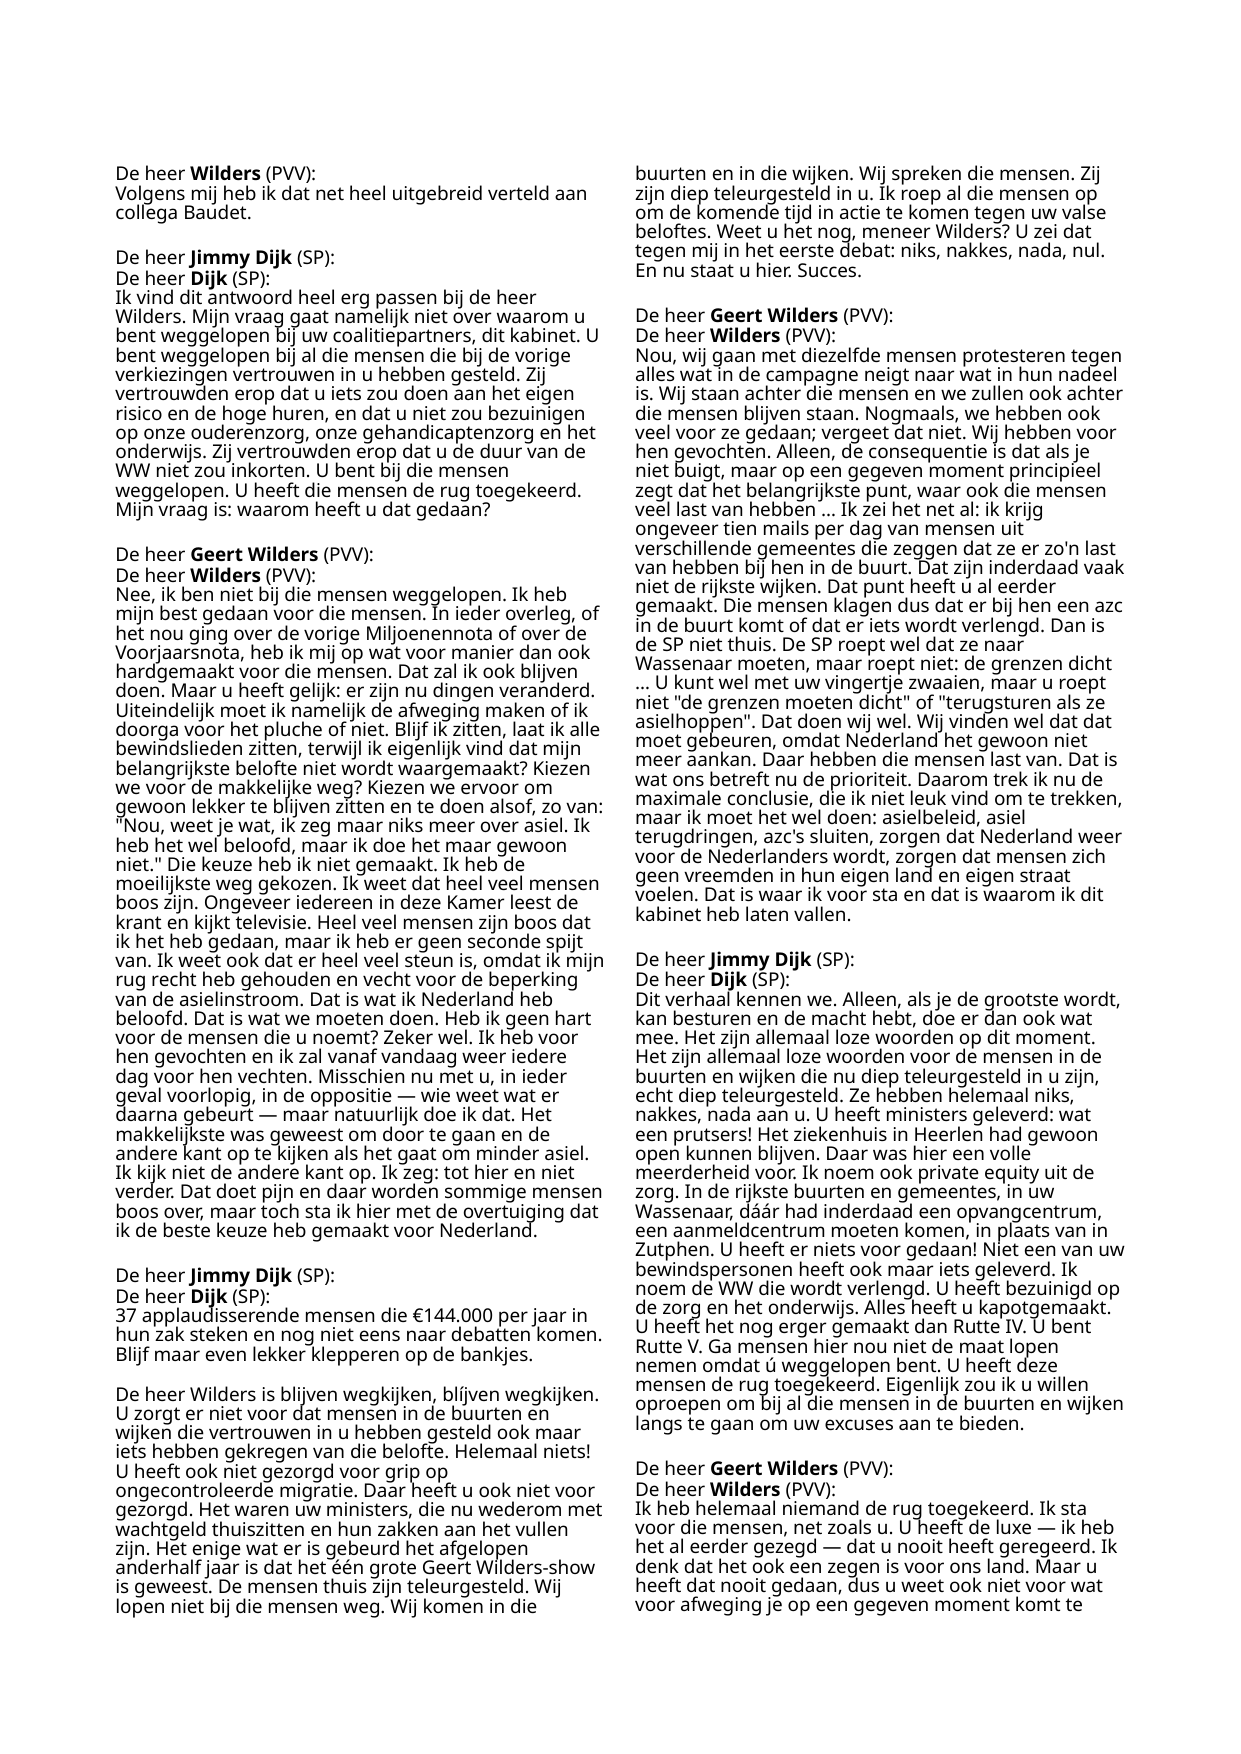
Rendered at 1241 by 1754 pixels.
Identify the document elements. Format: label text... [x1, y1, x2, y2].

text Ik vind dit antwoord heel erg passen bij de heer Wilders. Mijn vraag gaat namelijk niet over waarom u bent weggelopen bij uw coalitiepartners, dit kabinet. U bent weggelopen bij al die mensen die bij de vorige verkiezingen vertrouwen in u hebben gesteld. Zij vertrouwden erop dat u iets zou doen aan het eigen risico en de hoge huren, en dat u niet zou bezuinigen op onze ouderenzorg, onze gehandicaptenzorg en het onderwijs. Zij vertrouwden erop dat u de duur van de WW niet zou inkorten. U bent bij die mensen weggelopen. U heeft die mensen de rug toegekeerd. Mijn vraag is: waarom heeft u dat gedaan? [115, 289, 605, 520]
text De heer Jimmy Dijk (SP): [635, 946, 1125, 971]
text Nee, ik ben niet bij die mensen weggelopen. Ik heb mijn best gedaan voor die mensen. In ieder overleg, of het nou ging over de vorige Miljoenennota of over de Voorjaarsnota, heb ik mij op wat voor manier dan ook hardgemaakt voor die mensen. Dat zal ik ook blijven doen. Maar u heeft gelijk: er zijn nu dingen veranderd. Uiteindelijk moet ik namelijk de afweging maken of ik doorga voor het pluche of niet. Blijf ik zitten, laat ik alle bewindslieden zitten, terwijl ik eigenlijk vind dat mijn belangrijkste belofte niet wordt waargemaakt? Kiezen we voor de makkelijke weg? Kiezen we ervoor om gewoon lekker te blijven zitten en te doen alsof, zo van: "Nou, weet je wat, ik zeg maar niks meer over asiel. Ik heb het wel beloofd, maar ik doe het maar gewoon niet." Die keuze heb ik niet gemaakt. Ik heb de moeilijkste weg gekozen. Ik weet dat heel veel mensen boos zijn. Ongeveer iedereen in deze Kamer leest de krant en kijkt televisie. Heel veel mensen zijn boos dat ik het heb gedaan, maar ik heb er geen seconde spijt van. Ik weet ook dat er heel veel steun is, omdat ik mijn rug recht heb gehouden en vecht voor de beperking van de asielinstroom. Dat is wat ik Nederland heb beloofd. Dat is wat we moeten doen. Heb ik geen hart voor de mensen die u noemt? Zeker wel. Ik heb voor hen gevochten en ik zal vanaf vandaag weer iedere dag voor hen vechten. Misschien nu met u, in ieder geval voorlopig, in de oppositie — wie weet wat er daarna gebeurt — maar natuurlijk doe ik dat. Het makkelijkste was geweest om door te gaan en de andere kant op te kijken als het gaat om minder asiel. Ik kijk niet de andere kant op. Ik zeg: tot hier en niet verder. Dat doet pijn en daar worden sommige mensen boos over, maar toch sta ik hier met de overtuiging dat ik de beste keuze heb gemaakt voor Nederland. [115, 586, 605, 1241]
text 37 applaudisserende mensen die €144.000 per jaar in hun zak steken en nog niet eens naar debatten komen. Blijf maar even lekker klepperen op de bankjes. [115, 1307, 605, 1365]
text De heer Wilders (PVV): [115, 567, 605, 586]
text De heer Wilders is blijven wegkijken, blíjven wegkijken. U zorgt er niet voor dat mensen in de buurten en wijken die vertrouwen in u hebben gesteld ook maar iets hebben gekregen van die belofte. Helemaal niets! U heeft ook niet gezorgd voor grip op ongecontroleerde migratie. Daar heeft u ook niet voor gezorgd. Het waren uw ministers, die nu wederom met wachtgeld thuiszitten en hun zakken aan het vullen zijn. Het enige wat er is gebeurd het afgelopen anderhalf jaar is dat het één grote Geert Wilders-show is geweest. De mensen thuis zijn teleurgesteld. Wij lopen niet bij die mensen weg. Wij komen in die [115, 1386, 605, 1617]
text De heer Dijk (SP): [115, 1288, 605, 1307]
text De heer Geert Wilders (PVV): [115, 541, 605, 567]
text De heer Dijk (SP): [635, 971, 1125, 991]
text De heer Geert Wilders (PVV): [635, 302, 1125, 327]
text Volgens mij heb ik dat net heel uitgebreid verteld aan collega Baudet. [115, 184, 605, 223]
text De heer Geert Wilders (PVV): [635, 1455, 1125, 1481]
text De heer Dijk (SP): [115, 270, 605, 289]
text Dit verhaal kennen we. Alleen, als je de grootste wordt, kan besturen en de macht hebt, doe er dan ook wat mee. Het zijn allemaal loze woorden op dit moment. Het zijn allemaal loze woorden voor de mensen in de buurten en wijken die nu diep teleurgesteld in u zijn, echt diep teleurgesteld. Ze hebben helemaal niks, nakkes, nada aan u. U heeft ministers geleverd: wat een prutsers! Het ziekenhuis in Heerlen had gewoon open kunnen blijven. Daar was hier een volle meerderheid voor. Ik noem ook private equity uit de zorg. In de rijkste buurten en gemeentes, in uw Wassenaar, dáár had inderdaad een opvangcentrum, een aanmeldcentrum moeten komen, in plaats van in Zutphen. U heeft er niets voor gedaan! Niet een van uw bewindspersonen heeft ook maar iets geleverd. Ik noem de WW die wordt verlengd. U heeft bezuinigd op de zorg en het onderwijs. Alles heeft u kapotgemaakt. U heeft het nog erger gemaakt dan Rutte IV. U bent Rutte V. Ga mensen hier nou niet de maat lopen nemen omdat ú weggelopen bent. U heeft deze mensen de rug toegekeerd. Eigenlijk zou ik u willen oproepen om bij al die mensen in de buurten en wijken langs te gaan om uw excuses aan te bieden. [635, 991, 1125, 1434]
text Nou, wij gaan met diezelfde mensen protesteren tegen alles wat in de campagne neigt naar wat in hun nadeel is. Wij staan achter die mensen en we zullen ook achter die mensen blijven staan. Nogmaals, we hebben ook veel voor ze gedaan; vergeet dat niet. Wij hebben voor hen gevochten. Alleen, de consequentie is dat als je niet buigt, maar op een gegeven moment principieel zegt dat het belangrijkste punt, waar ook die mensen veel last van hebben … Ik zei het net al: ik krijg ongeveer tien mails per dag van mensen uit verschillende gemeentes die zeggen dat ze er zo'n last van hebben bij hen in de buurt. Dat zijn inderdaad vaak niet de rijkste wijken. Dat punt heeft u al eerder gemaakt. Die mensen klagen dus dat er bij hen een azc in de buurt komt of dat er iets wordt verlengd. Dan is de SP niet thuis. De SP roept wel dat ze naar Wassenaar moeten, maar roept niet: de grenzen dicht … U kunt wel met uw vingertje zwaaien, maar u roept niet "de grenzen moeten dicht" of "terugsturen als ze asielhoppen". Dat doen wij wel. Wij vinden wel dat dat moet gebeuren, omdat Nederland het gewoon niet meer aankan. Daar hebben die mensen last van. Dat is wat ons betreft nu de prioriteit. Daarom trek ik nu de maximale conclusie, die ik niet leuk vind om te trekken, maar ik moet het wel doen: asielbeleid, asiel terugdringen, azc's sluiten, zorgen dat Nederland weer voor de Nederlanders wordt, zorgen dat mensen zich geen vreemden in hun eigen land en eigen straat voelen. Dat is waar ik voor sta en dat is waarom ik dit kabinet heb laten vallen. [635, 347, 1125, 925]
text Ik heb helemaal niemand de rug toegekeerd. Ik sta voor die mensen, net zoals u. U heeft de luxe — ik heb het al eerder gezegd — dat u nooit heeft geregeerd. Ik denk dat het ook een zegen is voor ons land. Maar u heeft dat nooit gedaan, dus u weet ook niet voor wat voor afweging je op een gegeven moment komt te [635, 1500, 1125, 1615]
text De heer Wilders (PVV): [635, 327, 1125, 347]
text De heer Wilders (PVV): [115, 165, 605, 184]
text buurten en in die wijken. Wij spreken die mensen. Zij zijn diep teleurgesteld in u. Ik roep al die mensen op om de komende tijd in actie te komen tegen uw valse beloftes. Weet u het nog, meneer Wilders? U zei dat tegen mij in het eerste debat: niks, nakkes, nada, nul. En nu staat u hier. Succes. [635, 165, 1125, 281]
text De heer Jimmy Dijk (SP): [115, 244, 605, 270]
text De heer Wilders (PVV): [635, 1481, 1125, 1500]
text De heer Jimmy Dijk (SP): [115, 1262, 605, 1288]
